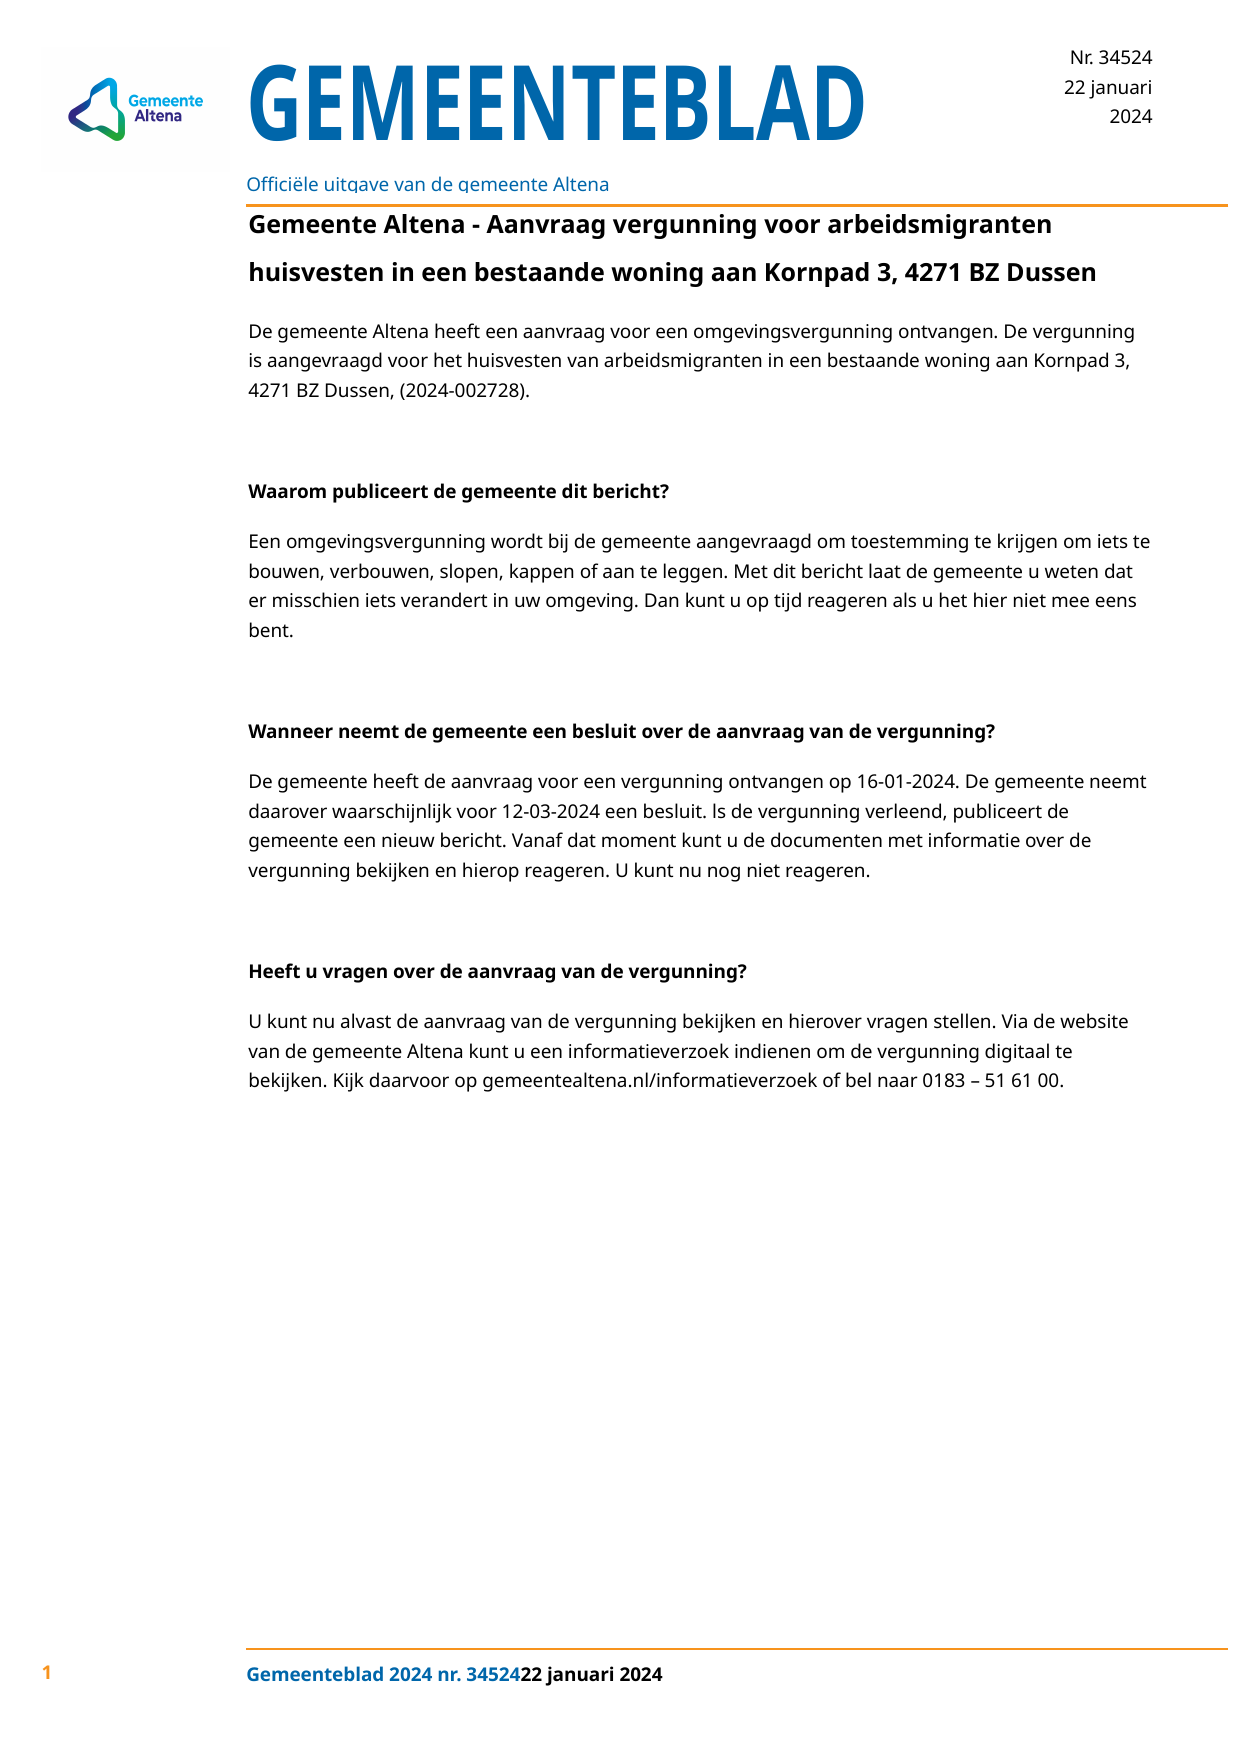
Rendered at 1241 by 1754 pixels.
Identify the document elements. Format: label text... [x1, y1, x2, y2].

text Gemeente Altena - Aanvraag vergunning voor arbeidsmigranten huisvesten in een bestaande woning aan Kornpad 3, 4271 BZ Dussen [248, 207, 1152, 288]
picture [41, 47, 231, 172]
text De gemeente Altena heeft een aanvraag voor een omgevingsvergunning ontvangen. De vergunning is aangevraagd voor het huisvesten van arbeidsmigranten in een bestaande woning aan Kornpad 3, 4271 BZ Dussen, (2024-002728). [248, 318, 1152, 403]
text De gemeente heeft de aanvraag voor een vergunning ontvangen op 16-01-2024. De gemeente neemt daarover waarschijnlijk voor 12-03-2024 een besluit. ls de vergunning verleend, publiceert de gemeente een nieuw bericht. Vanaf dat moment kunt u de documenten met informatie over de vergunning bekijken en hierop reageren. U kunt nu nog niet reageren. [248, 768, 1152, 883]
text Heeft u vragen over de aanvraag van de vergunning? [248, 958, 1152, 984]
text U kunt nu alvast de aanvraag van de vergunning bekijken en hierover vragen stellen. Via de website van de gemeente Altena kunt u een informatieverzoek indienen om de vergunning digitaal te bekijken. Kijk daarvoor op gemeentealtena.nl/informatieverzoek of bel naar 0183 – 51 61 00. [248, 1008, 1152, 1093]
text Wanneer neemt de gemeente een besluit over de aanvraag van de vergunning? [248, 718, 1152, 744]
text Een omgevingsvergunning wordt bij de gemeente aangevraagd om toestemming te krijgen om iets te bouwen, verbouwen, slopen, kappen of aan te leggen. Met dit bericht laat de gemeente u weten dat er misschien iets verandert in uw omgeving. Dan kunt u op tijd reageren als u het hier niet mee eens bent. [248, 528, 1152, 643]
text Waarom publiceert de gemeente dit bericht? [248, 478, 1152, 504]
